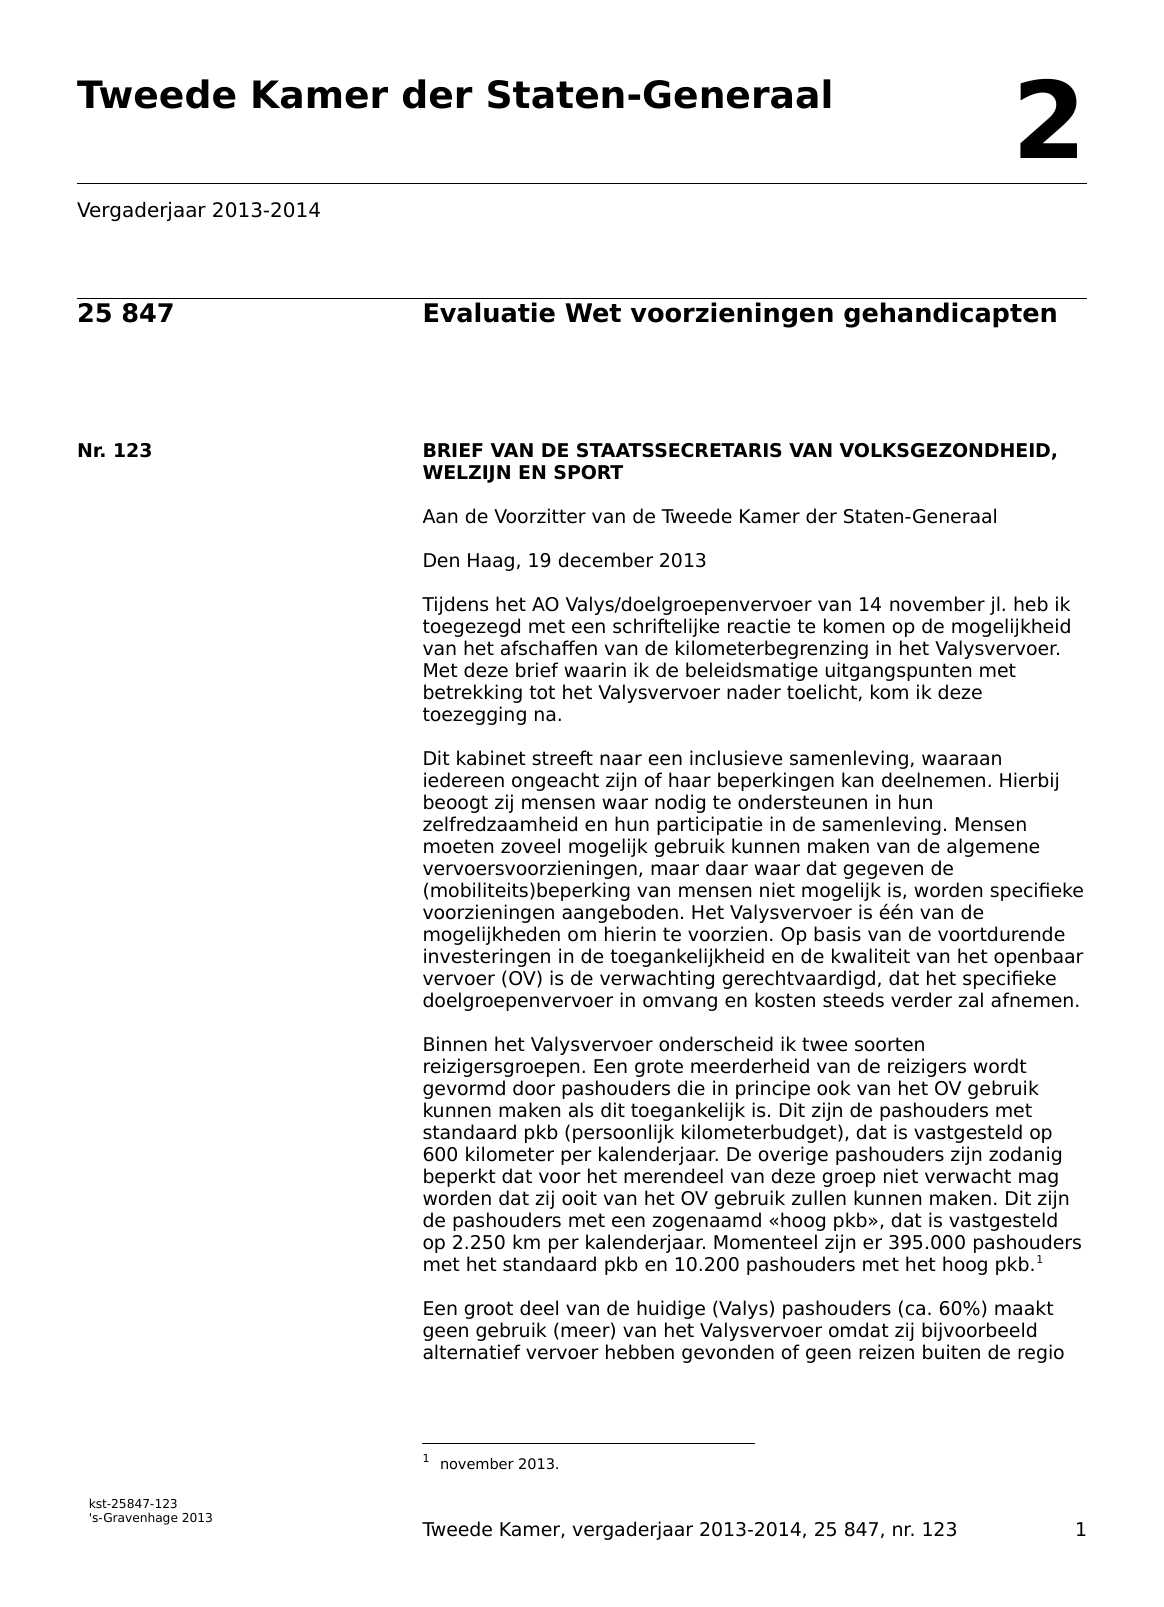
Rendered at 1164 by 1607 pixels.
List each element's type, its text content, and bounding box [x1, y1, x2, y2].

text Aan de Voorzitter van de Tweede Kamer der Staten-Generaal [422, 506, 1087, 528]
subtitle Nr. 123 BRIEF VAN DE STAATSSECRETARIS VAN VOLKSGEZONDHEID, WELZIJN EN SPORT [77, 440, 1087, 484]
text Dit kabinet streeft naar een inclusieve samenleving, waaraan iedereen ongeacht zijn of haar beperkingen kan deelnemen. Hierbij beoogt zij mensen waar nodig te ondersteunen in hun zelfredzaamheid en hun participatie in de samenleving. Mensen moeten zoveel mogelijk gebruik kunnen maken van de algemene vervoersvoorzieningen, maar daar waar dat gegeven de (mobiliteits)beperking van mensen niet mogelijk is, worden specifieke voorzieningen aangeboden. Het Valysvervoer is één van de mogelijkheden om hierin te voorzien. Op basis van de voortdurende investeringen in de toegankelijkheid en de kwaliteit van het openbaar vervoer (OV) is de verwachting gerechtvaardigd, dat het specifieke doelgroepenvervoer in omvang en kosten steeds verder zal afnemen. [422, 748, 1087, 1012]
text Den Haag, 19 december 2013 [422, 550, 1087, 572]
text november 2013. [422, 1452, 1087, 1474]
text 's-Gravenhage 2013 [88, 1511, 323, 1525]
table_cell Vergaderjaar 2013-2014 [77, 184, 1087, 298]
text Binnen het Valysvervoer onderscheid ik twee soorten reizigersgroepen. Een grote meerderheid van de reizigers wordt gevormd door pashouders die in principe ook van het OV gebruik kunnen maken als dit toegankelijk is. Dit zijn de pashouders met standaard pkb (persoonlijk kilometerbudget), dat is vastgesteld op 600 kilometer per kalenderjaar. De overige pashouders zijn zodanig beperkt dat voor het merendeel van deze groep niet verwacht mag worden dat zij ooit van het OV gebruik zullen kunnen maken. Dit zijn de pashouders met een zogenaamd «hoog pkb», dat is vastgesteld op 2.250 km per kalenderjaar. Momenteel zijn er 395.000 pashouders met het standaard pkb en 10.200 pashouders met het hoog pkb. [422, 1034, 1087, 1276]
subtitle 25 847 Evaluatie Wet voorzieningen gehandicapten [77, 299, 1087, 329]
text Tijdens het AO Valys/doelgroepenvervoer van 14 november jl. heb ik toegezegd met een schriftelijke reactie te komen op de mogelijkheid van het afschaffen van de kilometerbegrenzing in het Valysvervoer. Met deze brief waarin ik de beleidsmatige uitgangspunten met betrekking tot het Valysvervoer nader toelicht, kom ik deze toezegging na. [422, 594, 1087, 726]
table_header Tweede Kamer der Staten-Generaal [77, 59, 886, 183]
table_header 2 [886, 59, 1087, 183]
text kst-25847-123 [88, 1497, 323, 1511]
text Een groot deel van de huidige (Valys) pashouders (ca. 60%) maakt geen gebruik (meer) van het Valysvervoer omdat zij bijvoorbeeld alternatief vervoer hebben gevonden of geen reizen buiten de regio [422, 1298, 1087, 1364]
